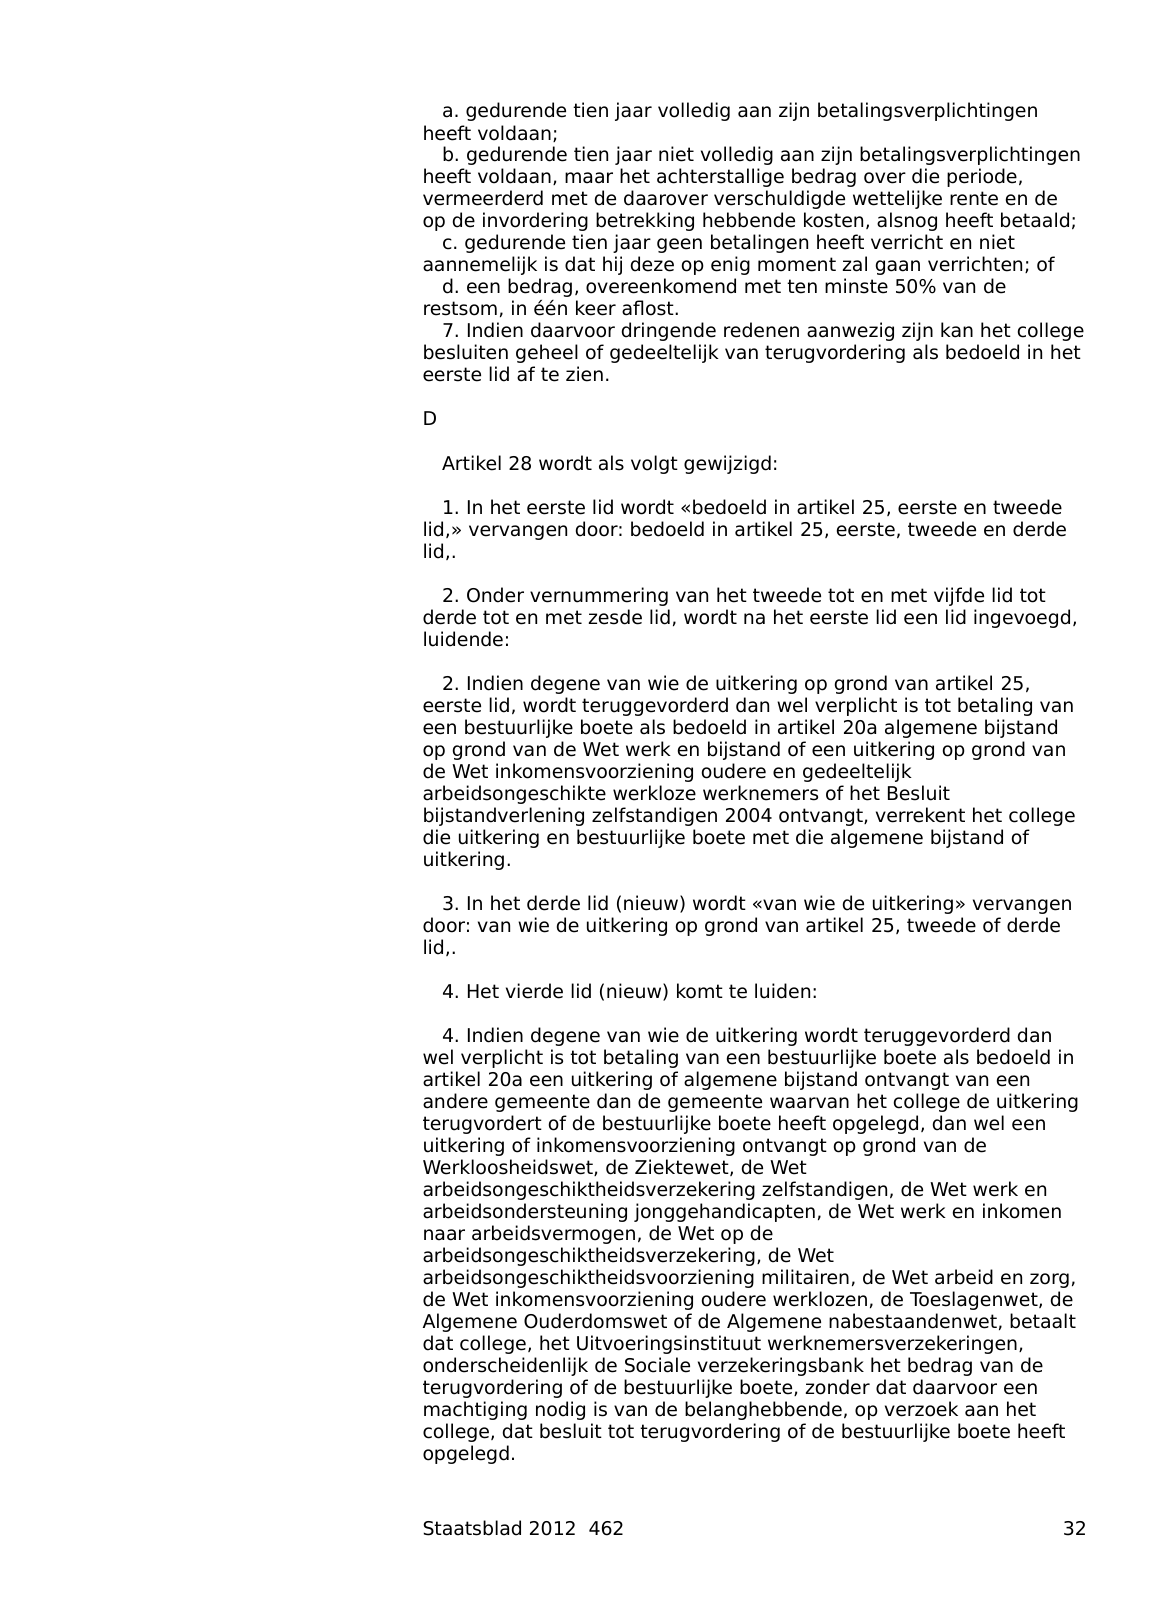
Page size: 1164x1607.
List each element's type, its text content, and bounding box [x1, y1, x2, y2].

text D [422, 408, 1087, 430]
text 7. Indien daarvoor dringende redenen aanwezig zijn kan het college besluiten geheel of gedeeltelijk van terugvordering als bedoeld in het eerste lid af te zien. [422, 320, 1087, 386]
text b. gedurende tien jaar niet volledig aan zijn betalingsverplichtingen heeft voldaan, maar het achterstallige bedrag over die periode, vermeerderd met de daarover verschuldigde wettelijke rente en de op de invordering betrekking hebbende kosten, alsnog heeft betaald; [422, 144, 1087, 232]
text c. gedurende tien jaar geen betalingen heeft verricht en niet aannemelijk is dat hij deze op enig moment zal gaan verrichten; of [422, 232, 1087, 276]
text 2. Indien degene van wie de uitkering op grond van artikel 25, eerste lid, wordt teruggevorderd dan wel verplicht is tot betaling van een bestuurlijke boete als bedoeld in artikel 20a algemene bijstand op grond van de Wet werk en bijstand of een uitkering op grond van de Wet inkomensvoorziening oudere en gedeeltelijk arbeidsongeschikte werkloze werknemers of het Besluit bijstandverlening zelfstandigen 2004 ontvangt, verrekent het college die uitkering en bestuurlijke boete met die algemene bijstand of uitkering. [422, 673, 1087, 871]
text d. een bedrag, overeenkomend met ten minste 50% van de restsom, in één keer aflost. [422, 276, 1087, 320]
text 3. In het derde lid (nieuw) wordt «van wie de uitkering» vervangen door: van wie de uitkering op grond van artikel 25, tweede of derde lid,. [422, 893, 1087, 959]
text a. gedurende tien jaar volledig aan zijn betalingsverplichtingen heeft voldaan; [422, 100, 1087, 144]
text 2. Onder vernummering van het tweede tot en met vijfde lid tot derde tot en met zesde lid, wordt na het eerste lid een lid ingevoegd, luidende: [422, 585, 1087, 651]
text 4. Indien degene van wie de uitkering wordt teruggevorderd dan wel verplicht is tot betaling van een bestuurlijke boete als bedoeld in artikel 20a een uitkering of algemene bijstand ontvangt van een andere gemeente dan de gemeente waarvan het college de uitkering terugvordert of de bestuurlijke boete heeft opgelegd, dan wel een uitkering of inkomensvoorziening ontvangt op grond van de Werkloosheidswet, de Ziektewet, de Wet arbeidsongeschiktheidsverzekering zelfstandigen, de Wet werk en arbeidsondersteuning jonggehandicapten, de Wet werk en inkomen naar arbeidsvermogen, de Wet op de arbeidsongeschiktheidsverzekering, de Wet arbeidsongeschiktheidsvoorziening militairen, de Wet arbeid en zorg, de Wet inkomensvoorziening oudere werklozen, de Toeslagenwet, de Algemene Ouderdomswet of de Algemene nabestaandenwet, betaalt dat college, het Uitvoeringsinstituut werknemersverzekeringen, onderscheidenlijk de Sociale verzekeringsbank het bedrag van de terugvordering of de bestuurlijke boete, zonder dat daarvoor een machtiging nodig is van de belanghebbende, op verzoek aan het college, dat besluit tot terugvordering of de bestuurlijke boete heeft opgelegd. [422, 1025, 1087, 1465]
text 4. Het vierde lid (nieuw) komt te luiden: [422, 981, 1087, 1003]
text Artikel 28 wordt als volgt gewijzigd: [422, 452, 1087, 474]
text 1. In het eerste lid wordt «bedoeld in artikel 25, eerste en tweede lid,» vervangen door: bedoeld in artikel 25, eerste, tweede en derde lid,. [422, 497, 1087, 563]
